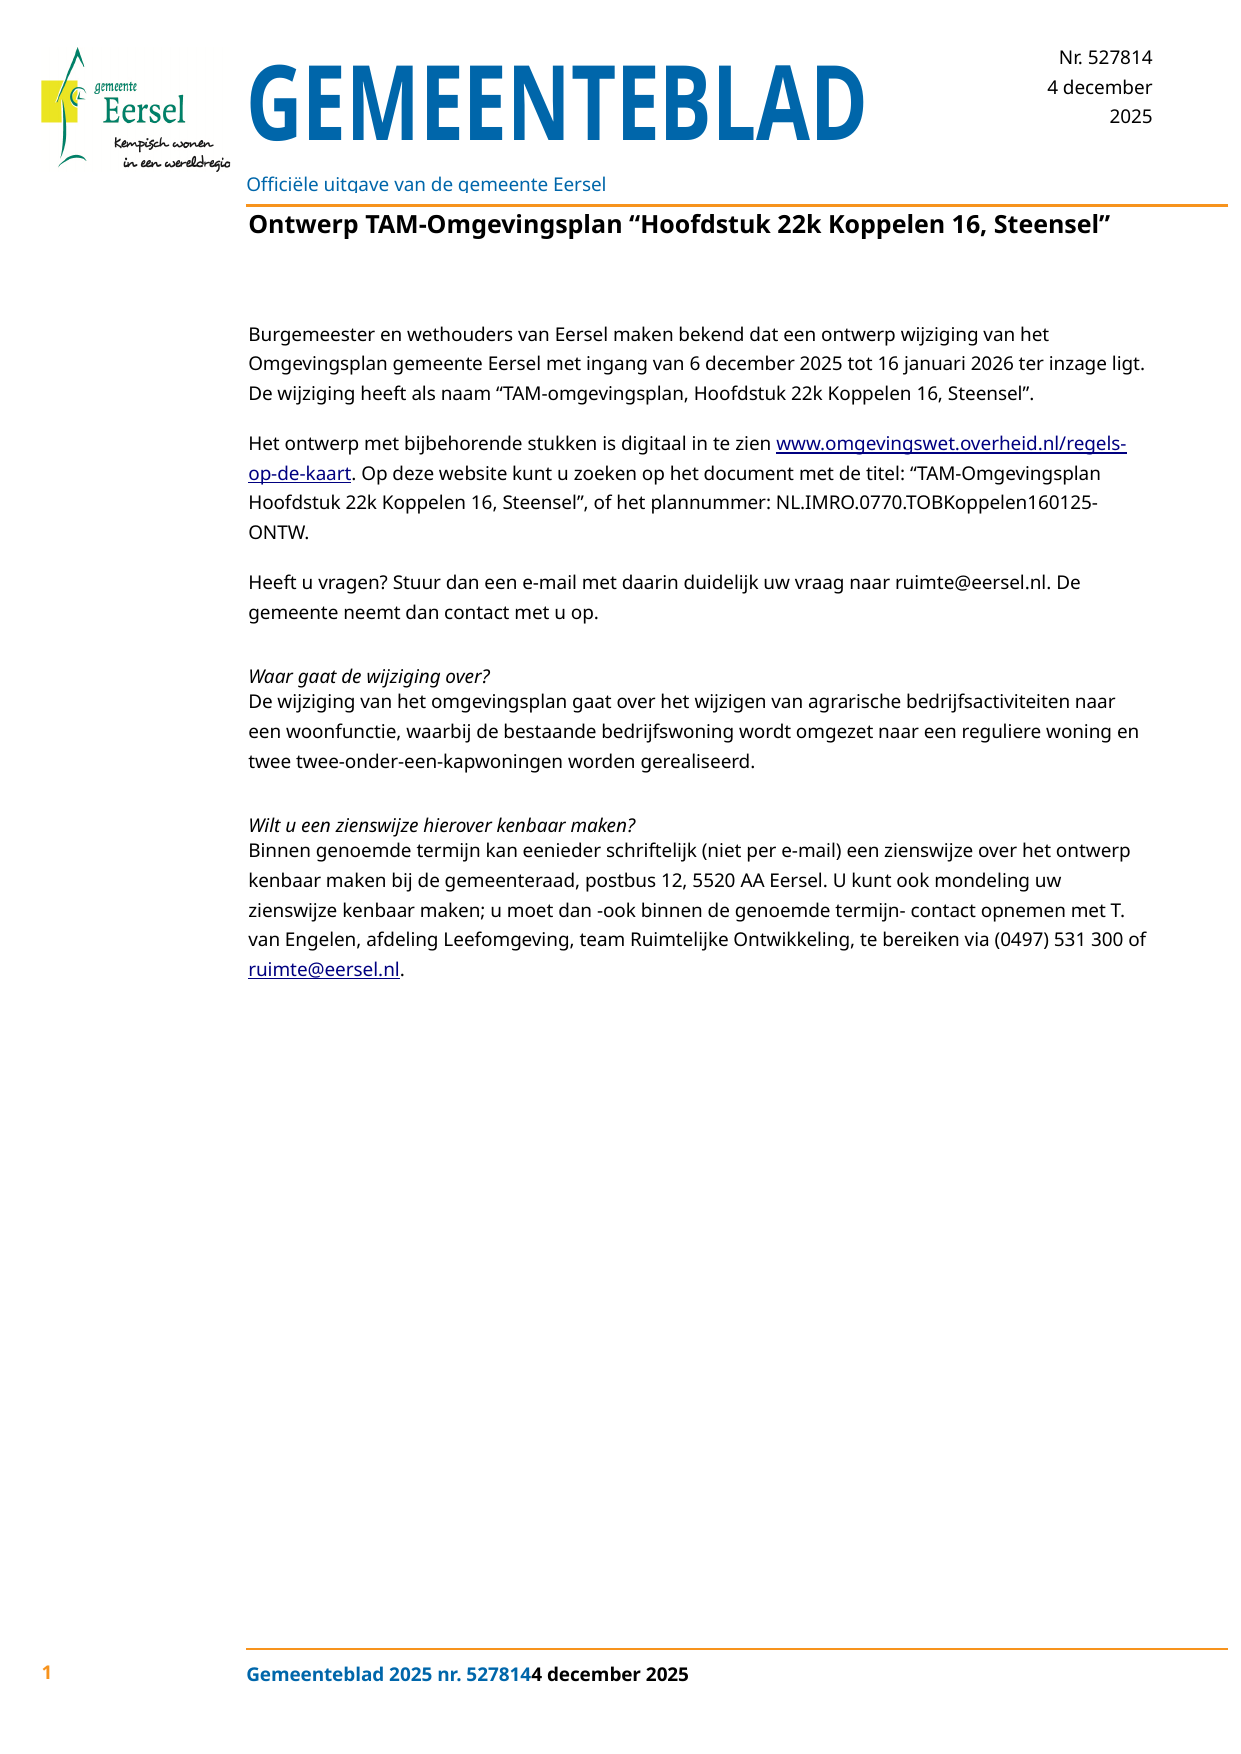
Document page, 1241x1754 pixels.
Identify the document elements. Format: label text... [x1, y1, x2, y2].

text De wijziging van het omgevingsplan gaat over het wijzigen van agrarische bedrijfsactiviteiten naar een woonfunctie, waarbij de bestaande bedrijfswoning wordt omgezet naar een reguliere woning en twee twee-onder-een-kapwoningen worden gerealiseerd. [248, 689, 1152, 774]
text Burgemeester en wethouders van Eersel maken bekend dat een ontwerp wijziging van het Omgevingsplan gemeente Eersel met ingang van 6 december 2025 tot 16 januari 2026 ter inzage ligt. De wijziging heeft als naam “TAM-omgevingsplan, Hoofdstuk 22k Koppelen 16, Steensel”. [248, 321, 1152, 406]
picture [41, 47, 231, 172]
text Binnen genoemde termijn kan eenieder schriftelijk (niet per e-mail) een zienswijze over het ontwerp kenbaar maken bij de gemeenteraad, postbus 12, 5520 AA Eersel. U kunt ook mondeling uw zienswijze kenbaar maken; u moet dan -ook binnen de genoemde termijn- contact opnemen met T. van Engelen, afdeling Leefomgeving, team Ruimtelijke Ontwikkeling, te bereiken via (0497) 531 300 of ruimte@eersel.nl. [248, 838, 1152, 982]
text Waar gaat de wijziging over? [248, 663, 1152, 689]
text Ontwerp TAM-Omgevingsplan “Hoofdstuk 22k Koppelen 16, Steensel” [248, 207, 1152, 241]
text Het ontwerp met bijbehorende stukken is digitaal in te zien www.omgevingswet.overheid.nl/regels-op-de-kaart. Op deze website kunt u zoeken op het document met de titel: “TAM-Omgevingsplan Hoofdstuk 22k Koppelen 16, Steensel”, of het plannummer: NL.IMRO.0770.TOBKoppelen160125-ONTW. [248, 430, 1152, 545]
text Heeft u vragen? Stuur dan een e-mail met daarin duidelijk uw vraag naar ruimte@eersel.nl. De gemeente neemt dan contact met u op. [248, 569, 1152, 625]
text Wilt u een zienswijze hierover kenbaar maken? [248, 812, 1152, 838]
